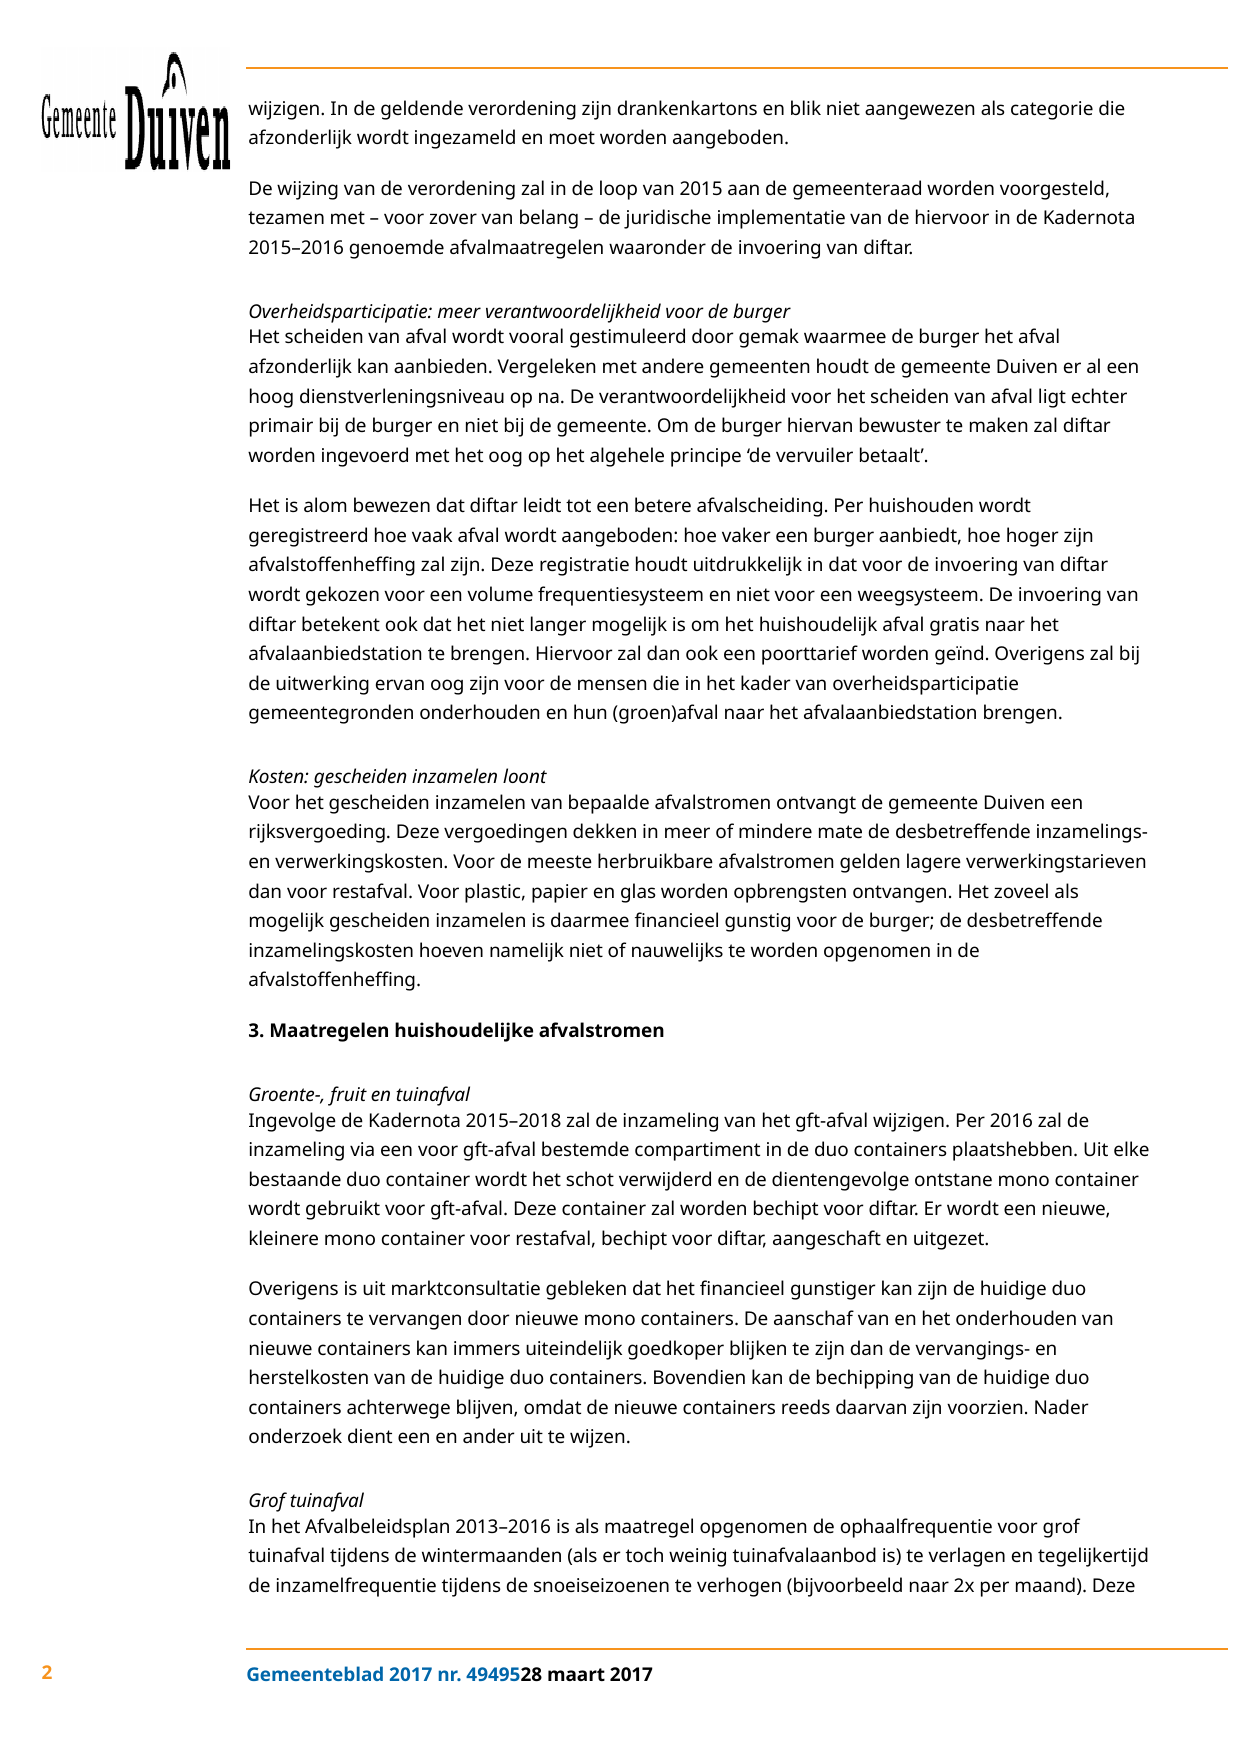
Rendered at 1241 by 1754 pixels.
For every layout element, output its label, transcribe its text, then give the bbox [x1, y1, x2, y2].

text Het is alom bewezen dat diftar leidt tot een betere afvalscheiding. Per huishouden wordt geregistreerd hoe vaak afval wordt aangeboden: hoe vaker een burger aanbiedt, hoe hoger zijn afvalstoffenheffing zal zijn. Deze registratie houdt uitdrukkelijk in dat voor de invoering van diftar wordt gekozen voor een volume frequentiesysteem en niet voor een weegsysteem. De invoering van diftar betekent ook dat het niet langer mogelijk is om het huishoudelijk afval gratis naar het afvalaanbiedstation te brengen. Hiervoor zal dan ook een poorttarief worden geïnd. Overigens zal bij de uitwerking ervan oog zijn voor de mensen die in het kader van overheidsparticipatie gemeentegronden onderhouden en hun (groen)afval naar het afvalaanbiedstation brengen. [248, 492, 1152, 725]
text In het Afvalbeleidsplan 2013–2016 is als maatregel opgenomen de ophaalfrequentie voor grof tuinafval tijdens de wintermaanden (als er toch weinig tuinafvalaanbod is) te verlagen en tegelijkertijd de inzamelfrequentie tijdens de snoeiseizoenen te verhogen (bijvoorbeeld naar 2x per maand). Deze [248, 1513, 1152, 1598]
text Grof tuinafval [248, 1487, 1152, 1513]
text De wijzing van de verordening zal in de loop van 2015 aan de gemeenteraad worden voorgesteld, tezamen met – voor zover van belang – de juridische implementatie van de hiervoor in de Kadernota 2015–2016 genoemde afvalmaatregelen waaronder de invoering van diftar. [248, 175, 1152, 260]
text Het scheiden van afval wordt vooral gestimuleerd door gemak waarmee de burger het afval afzonderlijk kan aanbieden. Vergeleken met andere gemeenten houdt de gemeente Duiven er al een hoog dienstverleningsniveau op na. De verantwoordelijkheid voor het scheiden van afval ligt echter primair bij de burger en niet bij de gemeente. Om de burger hiervan bewuster te maken zal diftar worden ingevoerd met het oog op het algehele principe ‘de vervuiler betaalt’. [248, 324, 1152, 468]
text wijzigen. In de geldende verordening zijn drankenkartons en blik niet aangewezen als categorie die afzonderlijk wordt ingezameld en moet worden aangeboden. [248, 95, 1152, 150]
text Overheidsparticipatie: meer verantwoordelijkheid voor de burger [248, 298, 1152, 324]
text Kosten: gescheiden inzamelen loont [248, 763, 1152, 789]
text Voor het gescheiden inzamelen van bepaalde afvalstromen ontvangt de gemeente Duiven een rijksvergoeding. Deze vergoedingen dekken in meer of mindere mate de desbetreffende inzamelings- en verwerkingskosten. Voor de meeste herbruikbare afvalstromen gelden lagere verwerkingstarieven dan voor restafval. Voor plastic, papier en glas worden opbrengsten ontvangen. Het zoveel als mogelijk gescheiden inzamelen is daarmee financieel gunstig voor de burger; de desbetreffende inzamelingskosten hoeven namelijk niet of nauwelijks te worden opgenomen in de afvalstoffenheffing. [248, 789, 1152, 992]
text Groente-, fruit en tuinafval [248, 1081, 1152, 1107]
text Overigens is uit marktconsultatie gebleken dat het financieel gunstiger kan zijn de huidige duo containers te vervangen door nieuwe mono containers. De aanschaf van en het onderhouden van nieuwe containers kan immers uiteindelijk goedkoper blijken te zijn dan de vervangings- en herstelkosten van de huidige duo containers. Bovendien kan de bechipping van de huidige duo containers achterwege blijven, omdat de nieuwe containers reeds daarvan zijn voorzien. Nader onderzoek dient een en ander uit te wijzen. [248, 1276, 1152, 1449]
text 3. Maatregelen huishoudelijke afvalstromen [248, 1017, 1152, 1043]
text Ingevolge de Kadernota 2015–2018 zal de inzameling van het gft-afval wijzigen. Per 2016 zal de inzameling via een voor gft-afval bestemde compartiment in de duo containers plaatshebben. Uit elke bestaande duo container wordt het schot verwijderd en de dientengevolge ontstane mono container wordt gebruikt voor gft-afval. Deze container zal worden bechipt voor diftar. Er wordt een nieuwe, kleinere mono container voor restafval, bechipt voor diftar, aangeschaft en uitgezet. [248, 1107, 1152, 1251]
picture [41, 47, 231, 172]
